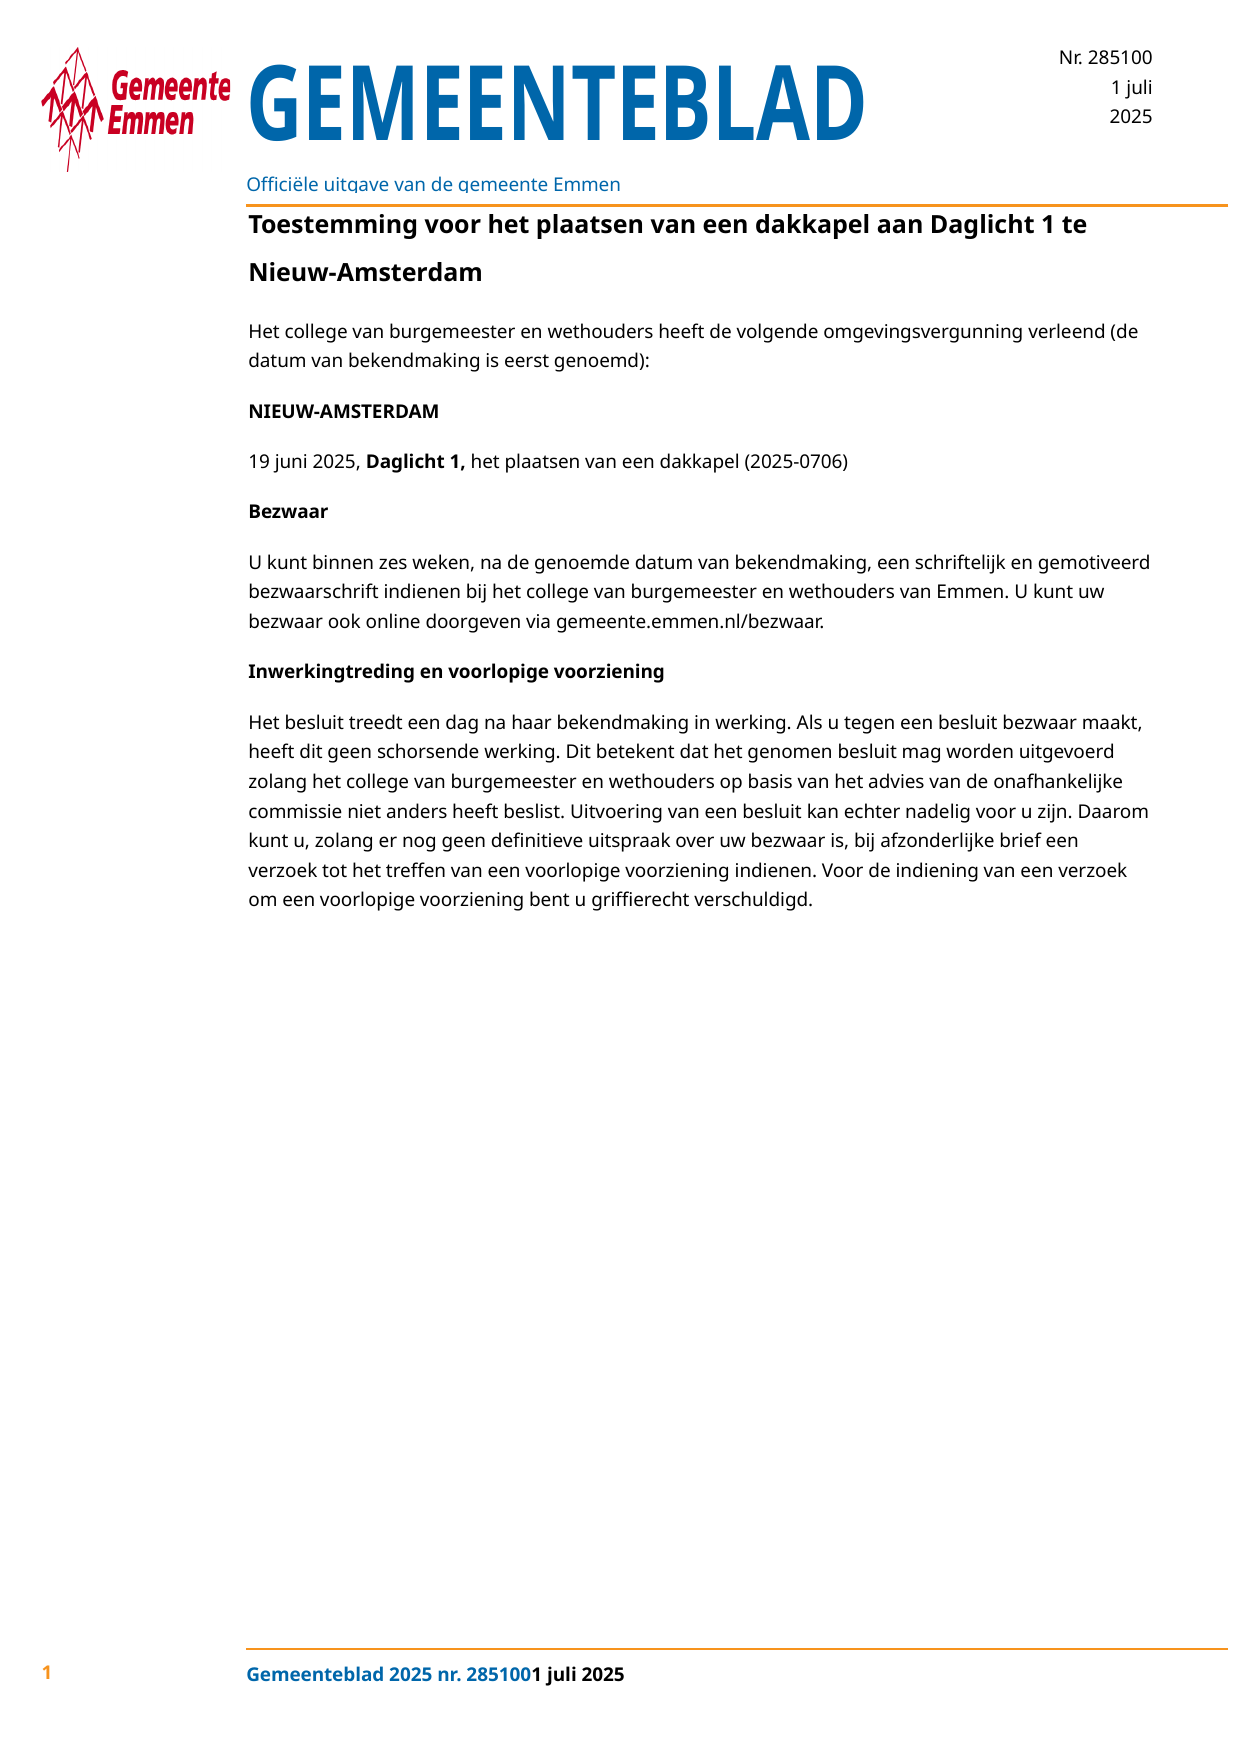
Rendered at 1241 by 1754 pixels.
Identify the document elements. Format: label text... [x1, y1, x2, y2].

text Het besluit treedt een dag na haar bekendmaking in werking. Als u tegen een besluit bezwaar maakt, heeft dit geen schorsende werking. Dit betekent dat het genomen besluit mag worden uitgevoerd zolang het college van burgemeester en wethouders op basis van het advies van de onafhankelijke commissie niet anders heeft beslist. Uitvoering van een besluit kan echter nadelig voor u zijn. Daarom kunt u, zolang er nog geen definitieve uitspraak over uw bezwaar is, bij afzonderlijke brief een verzoek tot het treffen van een voorlopige voorziening indienen. Voor de indiening van een verzoek om een voorlopige voorziening bent u griffierecht verschuldigd. [248, 709, 1152, 912]
text NIEUW-AMSTERDAM [248, 398, 1152, 424]
text 19 juni 2025, Daglicht 1, het plaatsen van een dakkapel (2025-0706) [248, 448, 1152, 474]
text Toestemming voor het plaatsen van een dakkapel aan Daglicht 1 te Nieuw-Amsterdam [248, 207, 1152, 288]
text Inwerkingtreding en voorlopige voorziening [248, 659, 1152, 684]
text Het college van burgemeester en wethouders heeft de volgende omgevingsvergunning verleend (de datum van bekendmaking is eerst genoemd): [248, 318, 1152, 373]
picture [41, 47, 231, 172]
text Bezwaar [248, 499, 1152, 524]
text U kunt binnen zes weken, na de genoemde datum van bekendmaking, een schriftelijk en gemotiveerd bezwaarschrift indienen bij het college van burgemeester en wethouders van Emmen. U kunt uw bezwaar ook online doorgeven via gemeente.emmen.nl/bezwaar. [248, 549, 1152, 634]
